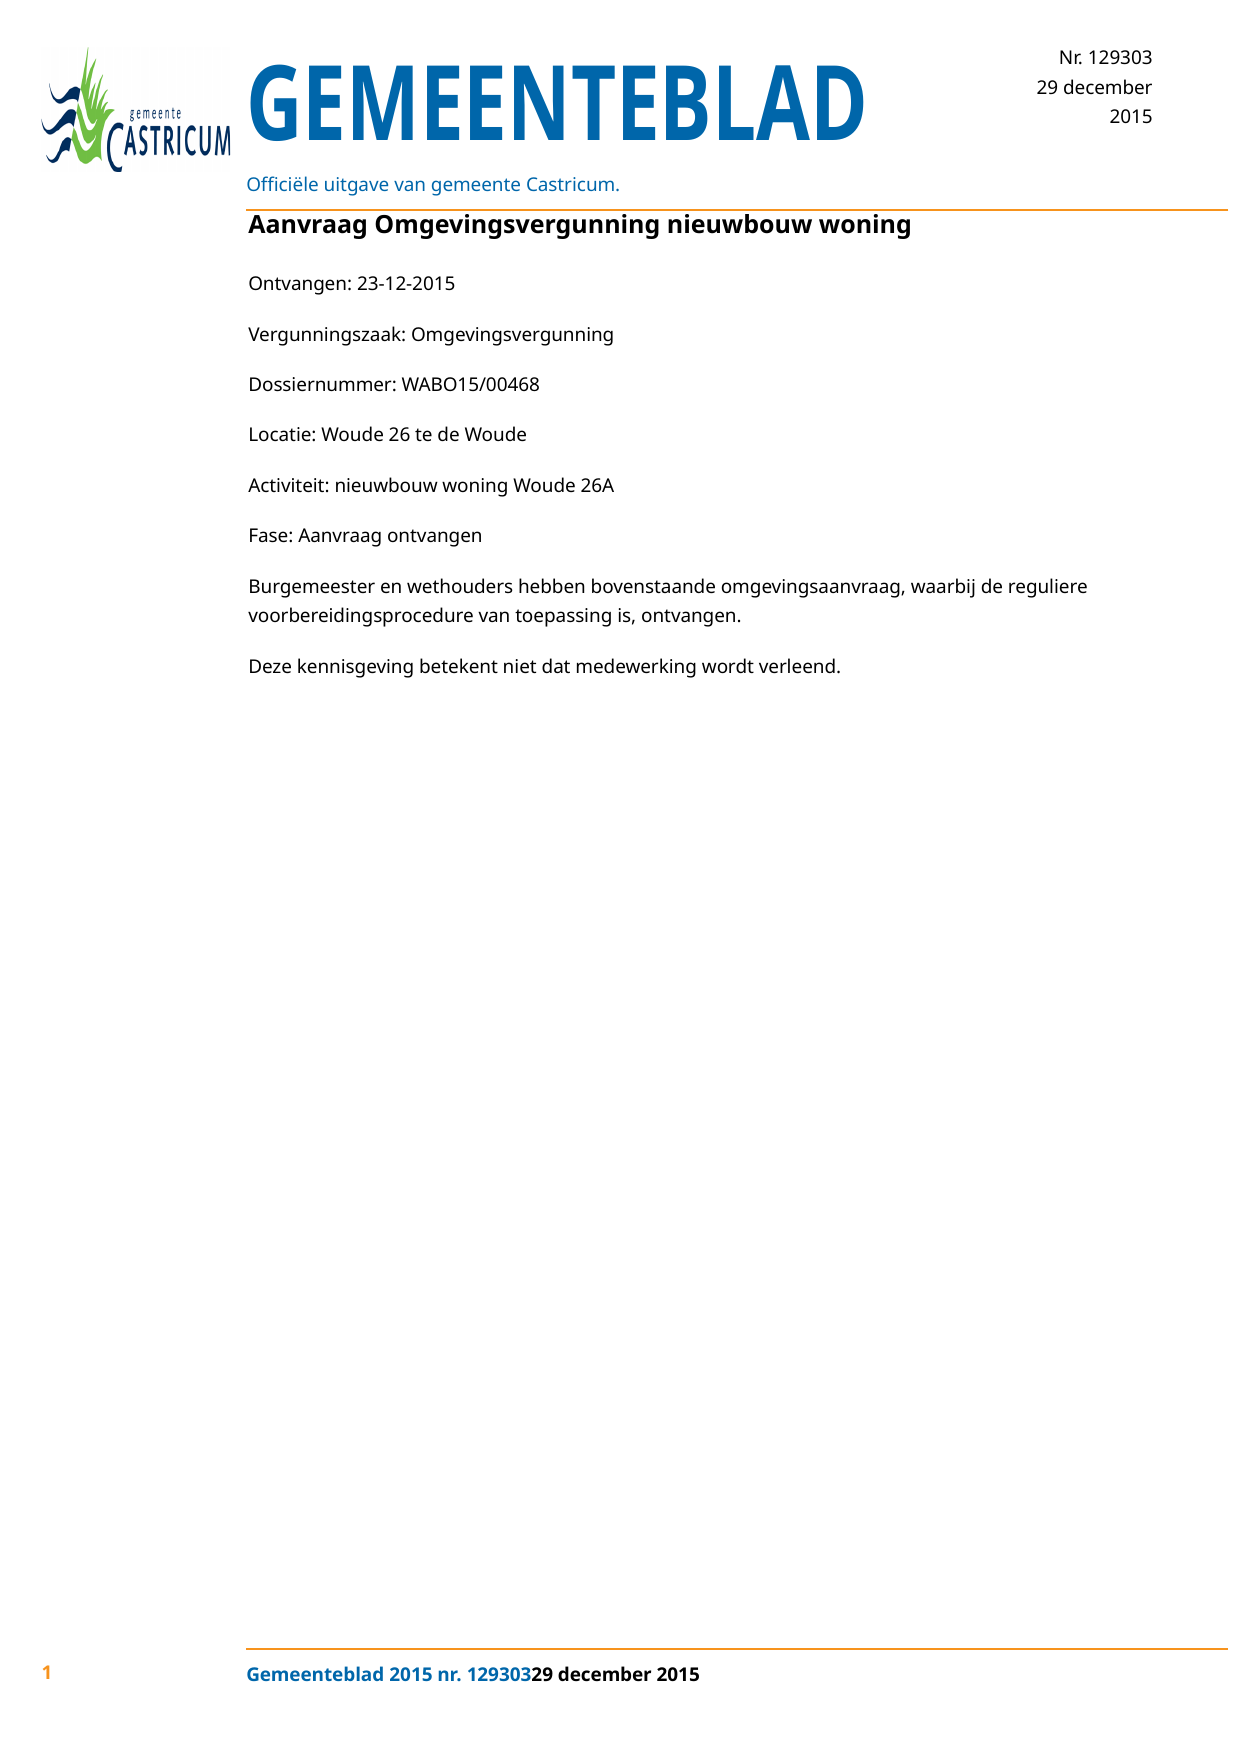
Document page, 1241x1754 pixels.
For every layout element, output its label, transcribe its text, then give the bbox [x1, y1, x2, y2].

text Activiteit: nieuwbouw woning Woude 26A [248, 472, 1152, 498]
text Locatie: Woude 26 te de Woude [248, 422, 1152, 447]
picture [41, 47, 231, 172]
text Aanvraag Omgevingsvergunning nieuwbouw woning [248, 211, 1152, 241]
text Ontvangen: 23-12-2015 [248, 270, 1152, 296]
text Dossiernummer: WABO15/00468 [248, 371, 1152, 397]
text Burgemeester en wethouders hebben bovenstaande omgevingsaanvraag, waarbij de reguliere voorbereidingsprocedure van toepassing is, ontvangen. [248, 573, 1152, 628]
text Deze kennisgeving betekent niet dat medewerking wordt verleend. [248, 653, 1152, 678]
text Vergunningszaak: Omgevingsvergunning [248, 321, 1152, 346]
text Fase: Aanvraag ontvangen [248, 522, 1152, 548]
